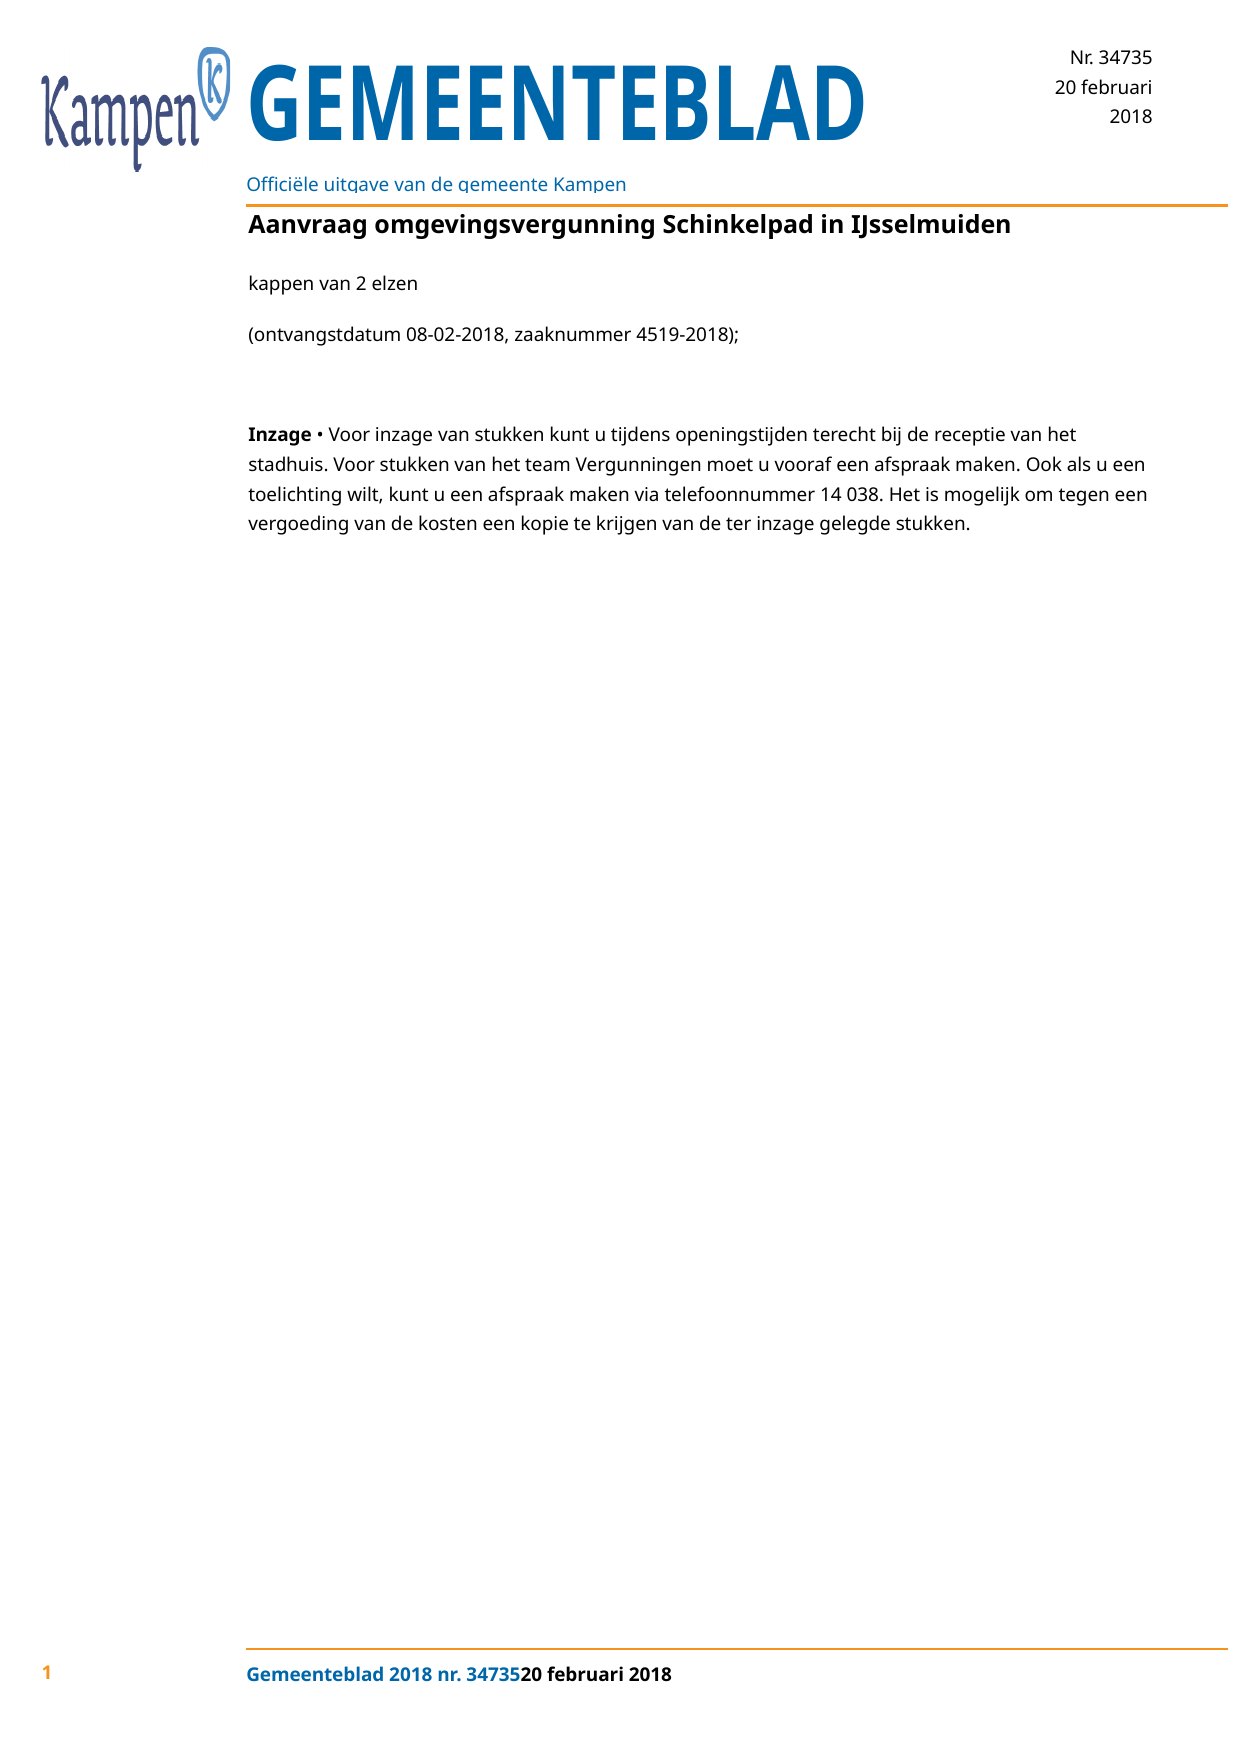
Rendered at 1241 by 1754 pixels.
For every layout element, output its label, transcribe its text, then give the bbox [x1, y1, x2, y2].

text Aanvraag omgevingsvergunning Schinkelpad in IJsselmuiden [248, 207, 1152, 241]
text (ontvangstdatum 08-02-2018, zaaknummer 4519-2018); [248, 321, 1152, 346]
text kappen van 2 elzen [248, 270, 1152, 296]
text Inzage • Voor inzage van stukken kunt u tijdens openingstijden terecht bij de receptie van het stadhuis. Voor stukken van het team Vergunningen moet u vooraf een afspraak maken. Ook als u een toelichting wilt, kunt u een afspraak maken via telefoonnummer 14 038. Het is mogelijk om tegen een vergoeding van de kosten een kopie te krijgen van de ter inzage gelegde stukken. [248, 422, 1152, 536]
picture [41, 47, 231, 172]
